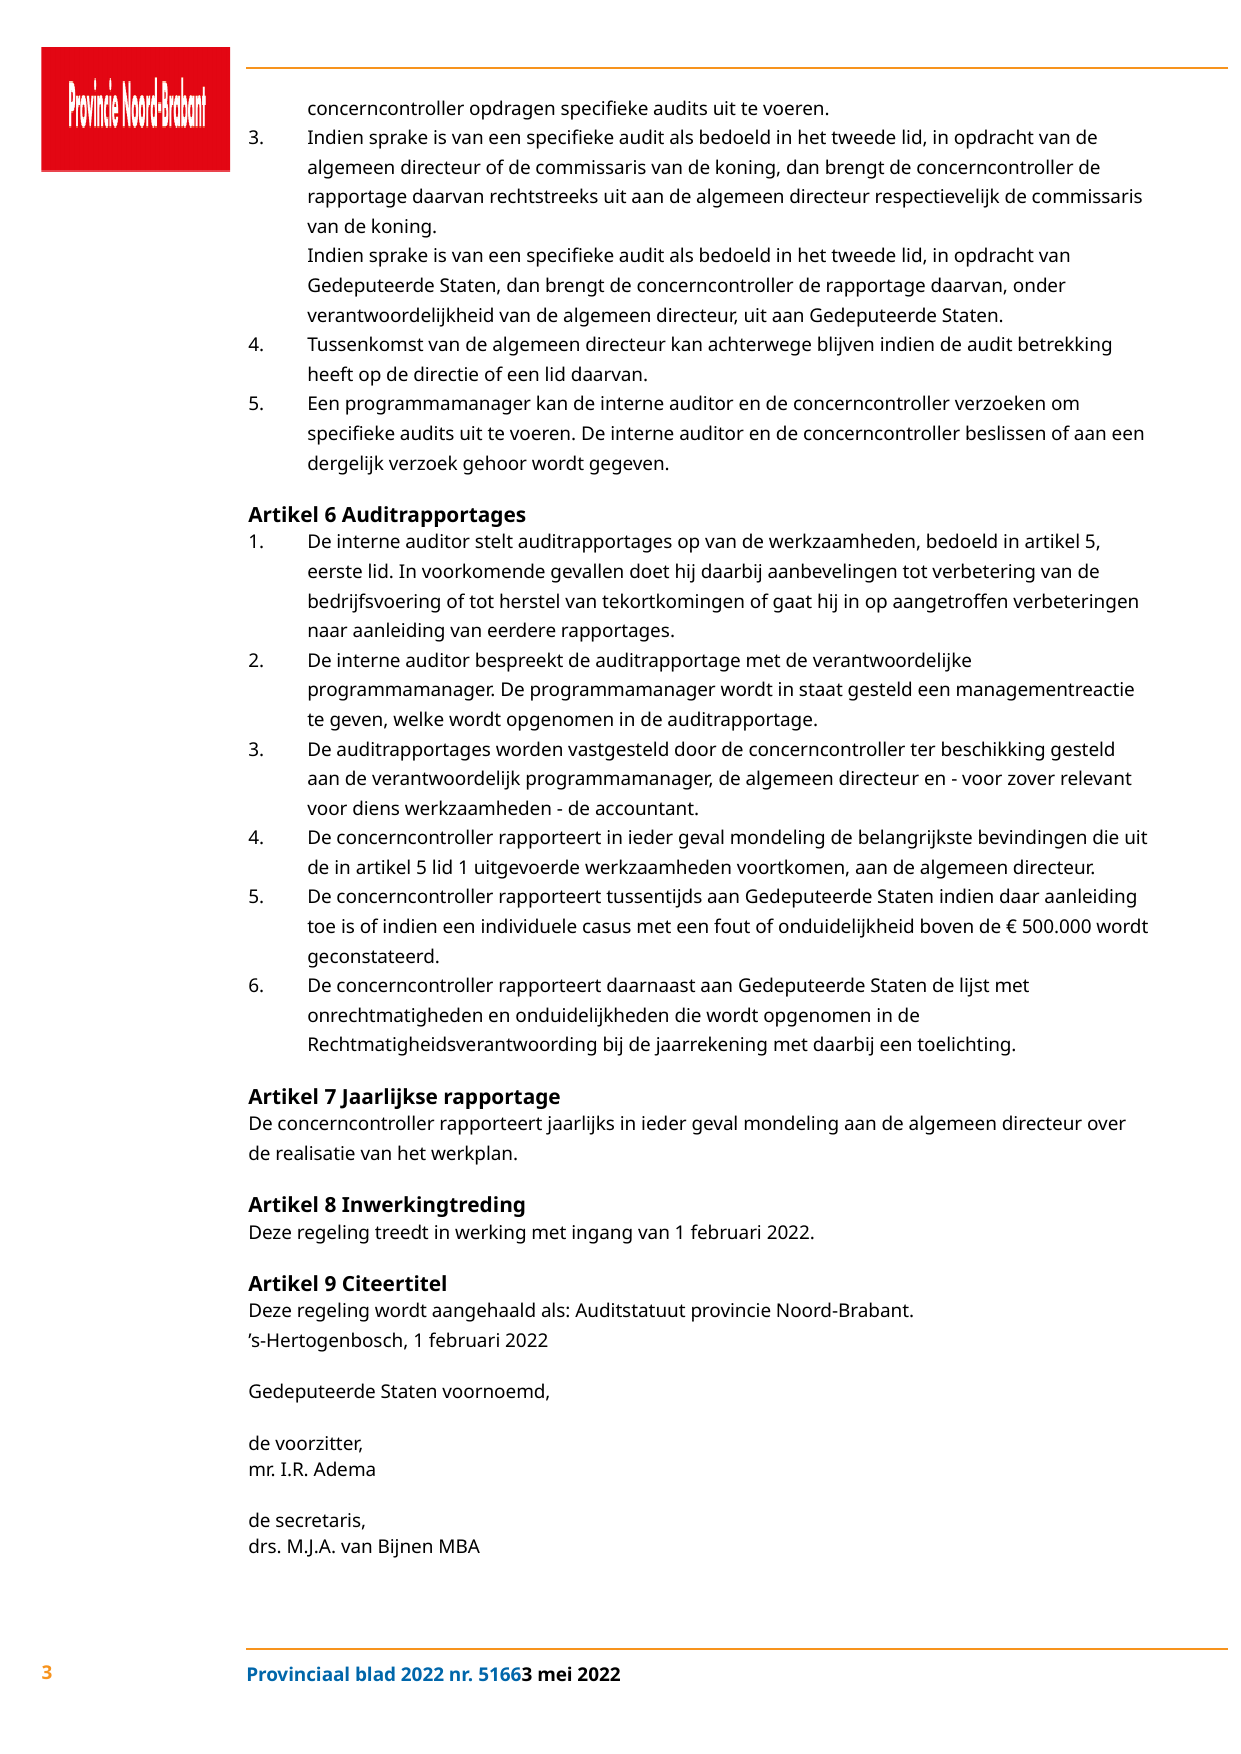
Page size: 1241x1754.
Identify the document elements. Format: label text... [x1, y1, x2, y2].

text Artikel 6 Auditrapportages [248, 500, 1152, 529]
list concerncontroller opdragen specifieke audits uit te voeren. [248, 95, 1152, 121]
list Indien sprake is van een specifieke audit als bedoeld in het tweede lid, in opdracht van Gedeputeerde Staten, dan brengt de concerncontroller de rapportage daarvan, onder verantwoordelijkheid van de algemeen directeur, uit aan Gedeputeerde Staten. [248, 243, 1152, 328]
text ’s-Hertogenbosch, 1 februari 2022 [248, 1327, 1152, 1353]
list Een programmamanager kan de interne auditor en de concerncontroller verzoeken om specifieke audits uit te voeren. De interne auditor en de concerncontroller beslissen of aan een dergelijk verzoek gehoor wordt gegeven. [248, 391, 1152, 476]
list De interne auditor stelt auditrapportages op van de werkzaamheden, bedoeld in artikel 5, eerste lid. In voorkomende gevallen doet hij daarbij aanbevelingen tot verbetering van de bedrijfsvoering of tot herstel van tekortkomingen of gaat hij in op aangetroffen verbeteringen naar aanleiding van eerdere rapportages. [248, 529, 1152, 643]
text De concerncontroller rapporteert jaarlijks in ieder geval mondeling aan de algemeen directeur over de realisatie van het werkplan. [248, 1110, 1152, 1166]
picture [41, 47, 231, 172]
text de voorzitter, [248, 1430, 1152, 1456]
text Gedeputeerde Staten voornoemd, [248, 1379, 1152, 1404]
list De concerncontroller rapporteert tussentijds aan Gedeputeerde Staten indien daar aanleiding toe is of indien een individuele casus met een fout of onduidelijkheid boven de € 500.000 wordt geconstateerd. [248, 884, 1152, 968]
list De auditrapportages worden vastgesteld door de concerncontroller ter beschikking gesteld aan de verantwoordelijk programmamanager, de algemeen directeur en - voor zover relevant voor diens werkzaamheden - de accountant. [248, 736, 1152, 821]
text mr. I.R. Adema [248, 1456, 1152, 1482]
text Artikel 7 Jaarlijkse rapportage [248, 1082, 1152, 1110]
text Deze regeling wordt aangehaald als: Auditstatuut provincie Noord-Brabant. [248, 1298, 1152, 1323]
text Artikel 9 Citeertitel [248, 1269, 1152, 1298]
list Indien sprake is van een specifieke audit als bedoeld in het tweede lid, in opdracht van de algemeen directeur of de commissaris van de koning, dan brengt de concerncontroller de rapportage daarvan rechtstreeks uit aan de algemeen directeur respectievelijk de commissaris van de koning. [248, 124, 1152, 239]
list De concerncontroller rapporteert in ieder geval mondeling de belangrijkste bevindingen die uit de in artikel 5 lid 1 uitgevoerde werkzaamheden voortkomen, aan de algemeen directeur. [248, 824, 1152, 880]
text Deze regeling treedt in werking met ingang van 1 februari 2022. [248, 1219, 1152, 1244]
list Tussenkomst van de algemeen directeur kan achterwege blijven indien de audit betrekking heeft op de directie of een lid daarvan. [248, 331, 1152, 387]
text Artikel 8 Inwerkingtreding [248, 1190, 1152, 1219]
list De concerncontroller rapporteert daarnaast aan Gedeputeerde Staten de lijst met onrechtmatigheden en onduidelijkheden die wordt opgenomen in de Rechtmatigheidsverantwoording bij de jaarrekening met daarbij een toelichting. [248, 972, 1152, 1057]
list De interne auditor bespreekt de auditrapportage met de verantwoordelijke programmamanager. De programmamanager wordt in staat gesteld een managementreactie te geven, welke wordt opgenomen in de auditrapportage. [248, 647, 1152, 732]
text de secretaris, [248, 1507, 1152, 1533]
text drs. M.J.A. van Bijnen MBA [248, 1533, 1152, 1559]
